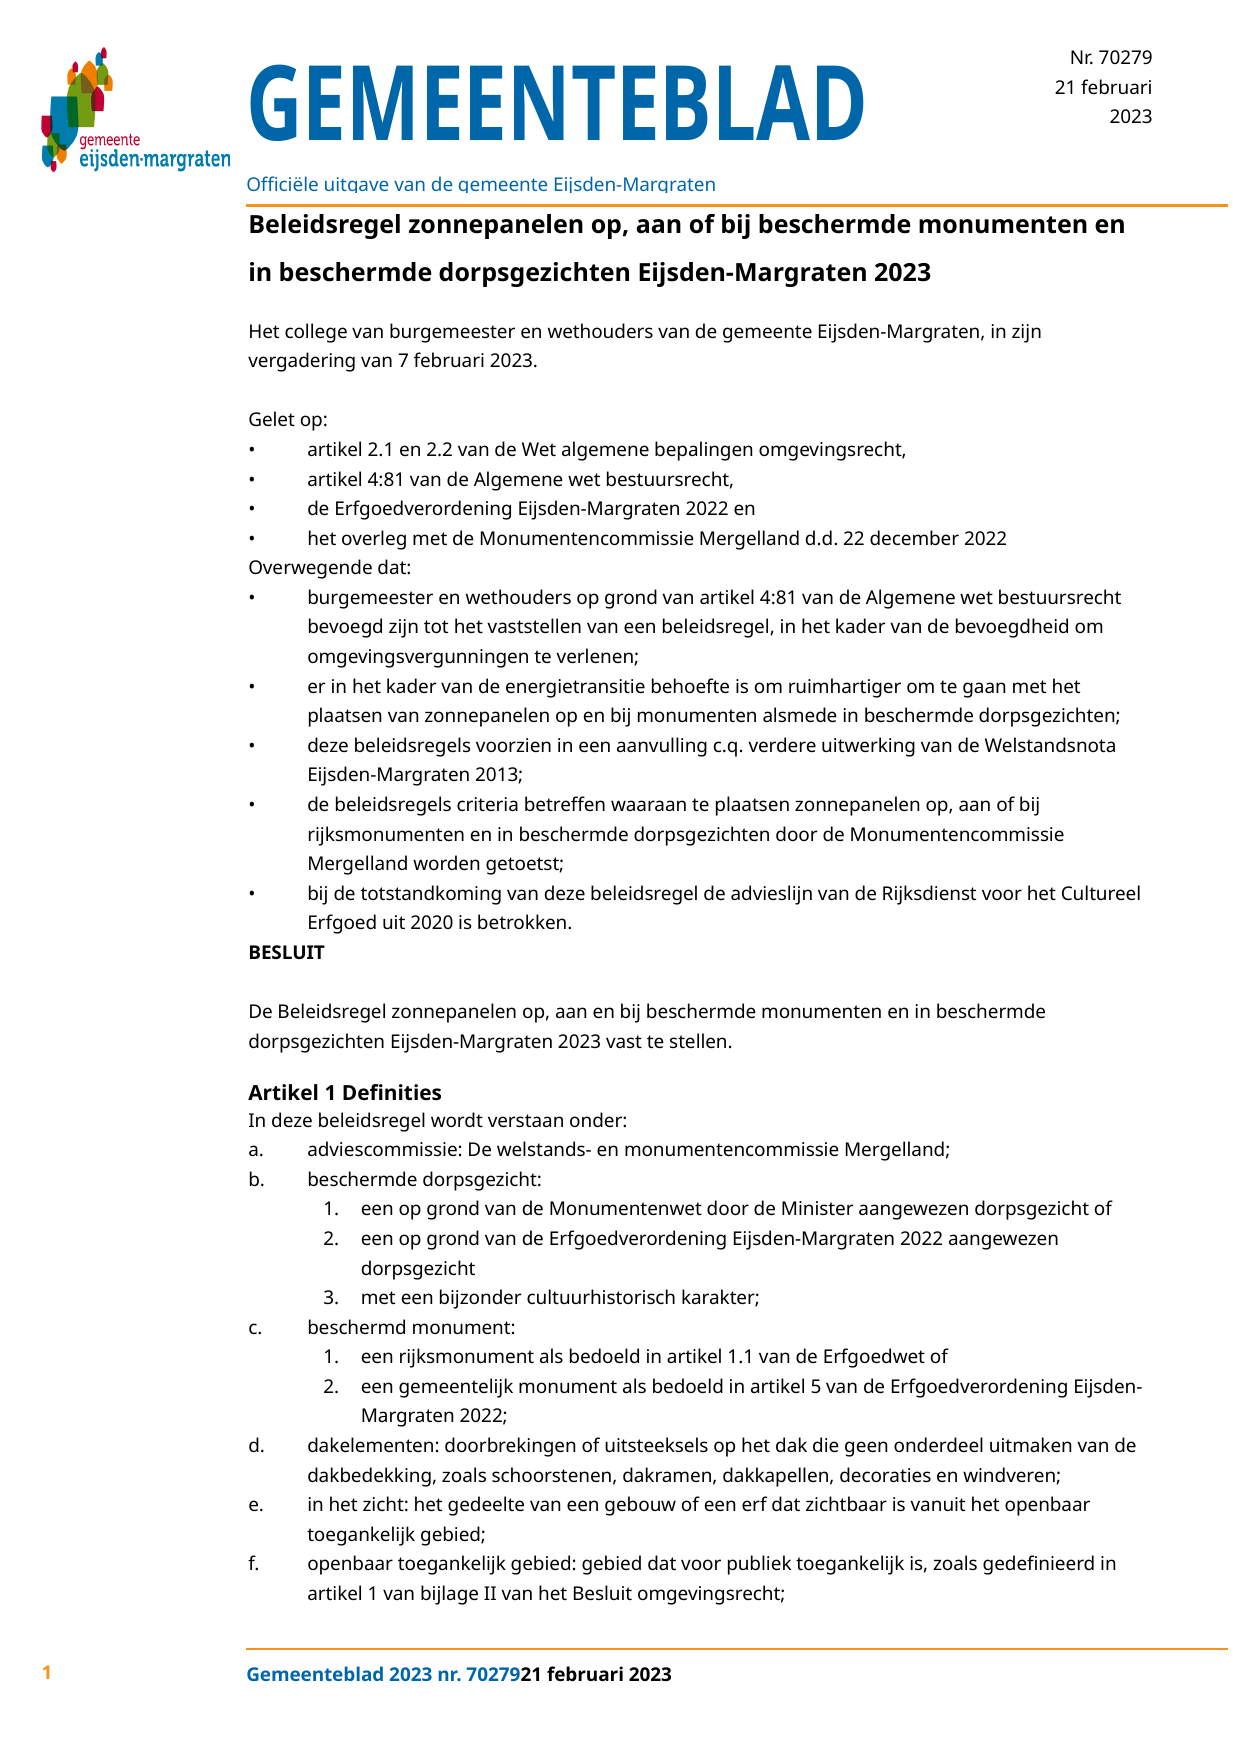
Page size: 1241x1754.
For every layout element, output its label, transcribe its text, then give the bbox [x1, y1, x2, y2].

list een gemeentelijk monument als bedoeld in artikel 5 van de Erfgoedverordening Eijsden-Margraten 2022; [323, 1373, 1152, 1428]
list dakelementen: doorbrekingen of uitsteeksels op het dak die geen onderdeel uitmaken van de dakbedekking, zoals schoorstenen, dakramen, dakkapellen, decoraties en windveren; [248, 1432, 1152, 1487]
list bij de totstandkoming van deze beleidsregel de advieslijn van de Rijksdienst voor het Cultureel Erfgoed uit 2020 is betrokken. [248, 880, 1152, 935]
list er in het kader van de energietransitie behoefte is om ruimhartiger om te gaan met het plaatsen van zonnepanelen op en bij monumenten alsmede in beschermde dorpsgezichten; [248, 673, 1152, 728]
text Artikel 1 Definities [248, 1078, 1152, 1107]
text De Beleidsregel zonnepanelen op, aan en bij beschermde monumenten en in beschermde dorpsgezichten Eijsden-Margraten 2023 vast te stellen. [248, 998, 1152, 1054]
list een op grond van de Erfgoedverordening Eijsden-Margraten 2022 aangewezen dorpsgezicht [323, 1225, 1152, 1280]
list burgemeester en wethouders op grond van artikel 4:81 van de Algemene wet bestuursrecht bevoegd zijn tot het vaststellen van een beleidsregel, in het kader van de bevoegdheid om omgevingsvergunningen te verlenen; [248, 584, 1152, 669]
list in het zicht: het gedeelte van een gebouw of een erf dat zichtbaar is vanuit het openbaar toegankelijk gebied; [248, 1491, 1152, 1547]
list deze beleidsregels voorzien in een aanvulling c.q. verdere uitwerking van de Welstandsnota Eijsden-Margraten 2013; [248, 732, 1152, 787]
list met een bijzonder cultuurhistorisch karakter; [323, 1284, 1152, 1310]
list beschermde dorpsgezicht: [248, 1166, 1152, 1192]
list het overleg met de Monumentencommissie Mergelland d.d. 22 december 2022 [248, 525, 1152, 551]
list artikel 4:81 van de Algemene wet bestuursrecht, [248, 466, 1152, 492]
picture [41, 47, 231, 172]
text Overwegende dat: [248, 554, 1152, 580]
list de beleidsregels criteria betreffen waaraan te plaatsen zonnepanelen op, aan of bij rijksmonumenten en in beschermde dorpsgezichten door de Monumentencommissie Mergelland worden getoetst; [248, 791, 1152, 876]
list openbaar toegankelijk gebied: gebied dat voor publiek toegankelijk is, zoals gedefinieerd in artikel 1 van bijlage II van het Besluit omgevingsrecht; [248, 1551, 1152, 1606]
text Beleidsregel zonnepanelen op, aan of bij beschermde monumenten en in beschermde dorpsgezichten Eijsden-Margraten 2023 [248, 207, 1152, 288]
text BESLUIT [248, 939, 1152, 965]
list de Erfgoedverordening Eijsden-Margraten 2022 en [248, 495, 1152, 521]
list artikel 2.1 en 2.2 van de Wet algemene bepalingen omgevingsrecht, [248, 436, 1152, 462]
text Gelet op: [248, 407, 1152, 432]
list beschermd monument: [248, 1314, 1152, 1339]
list adviescommissie: De welstands- en monumentencommissie Mergelland; [248, 1136, 1152, 1162]
list een rijksmonument als bedoeld in artikel 1.1 van de Erfgoedwet of [323, 1343, 1152, 1369]
list een op grond van de Monumentenwet door de Minister aangewezen dorpsgezicht of [323, 1196, 1152, 1221]
text In deze beleidsregel wordt verstaan onder: [248, 1107, 1152, 1132]
text Het college van burgemeester en wethouders van de gemeente Eijsden-Margraten, in zijn vergadering van 7 februari 2023. [248, 318, 1152, 373]
